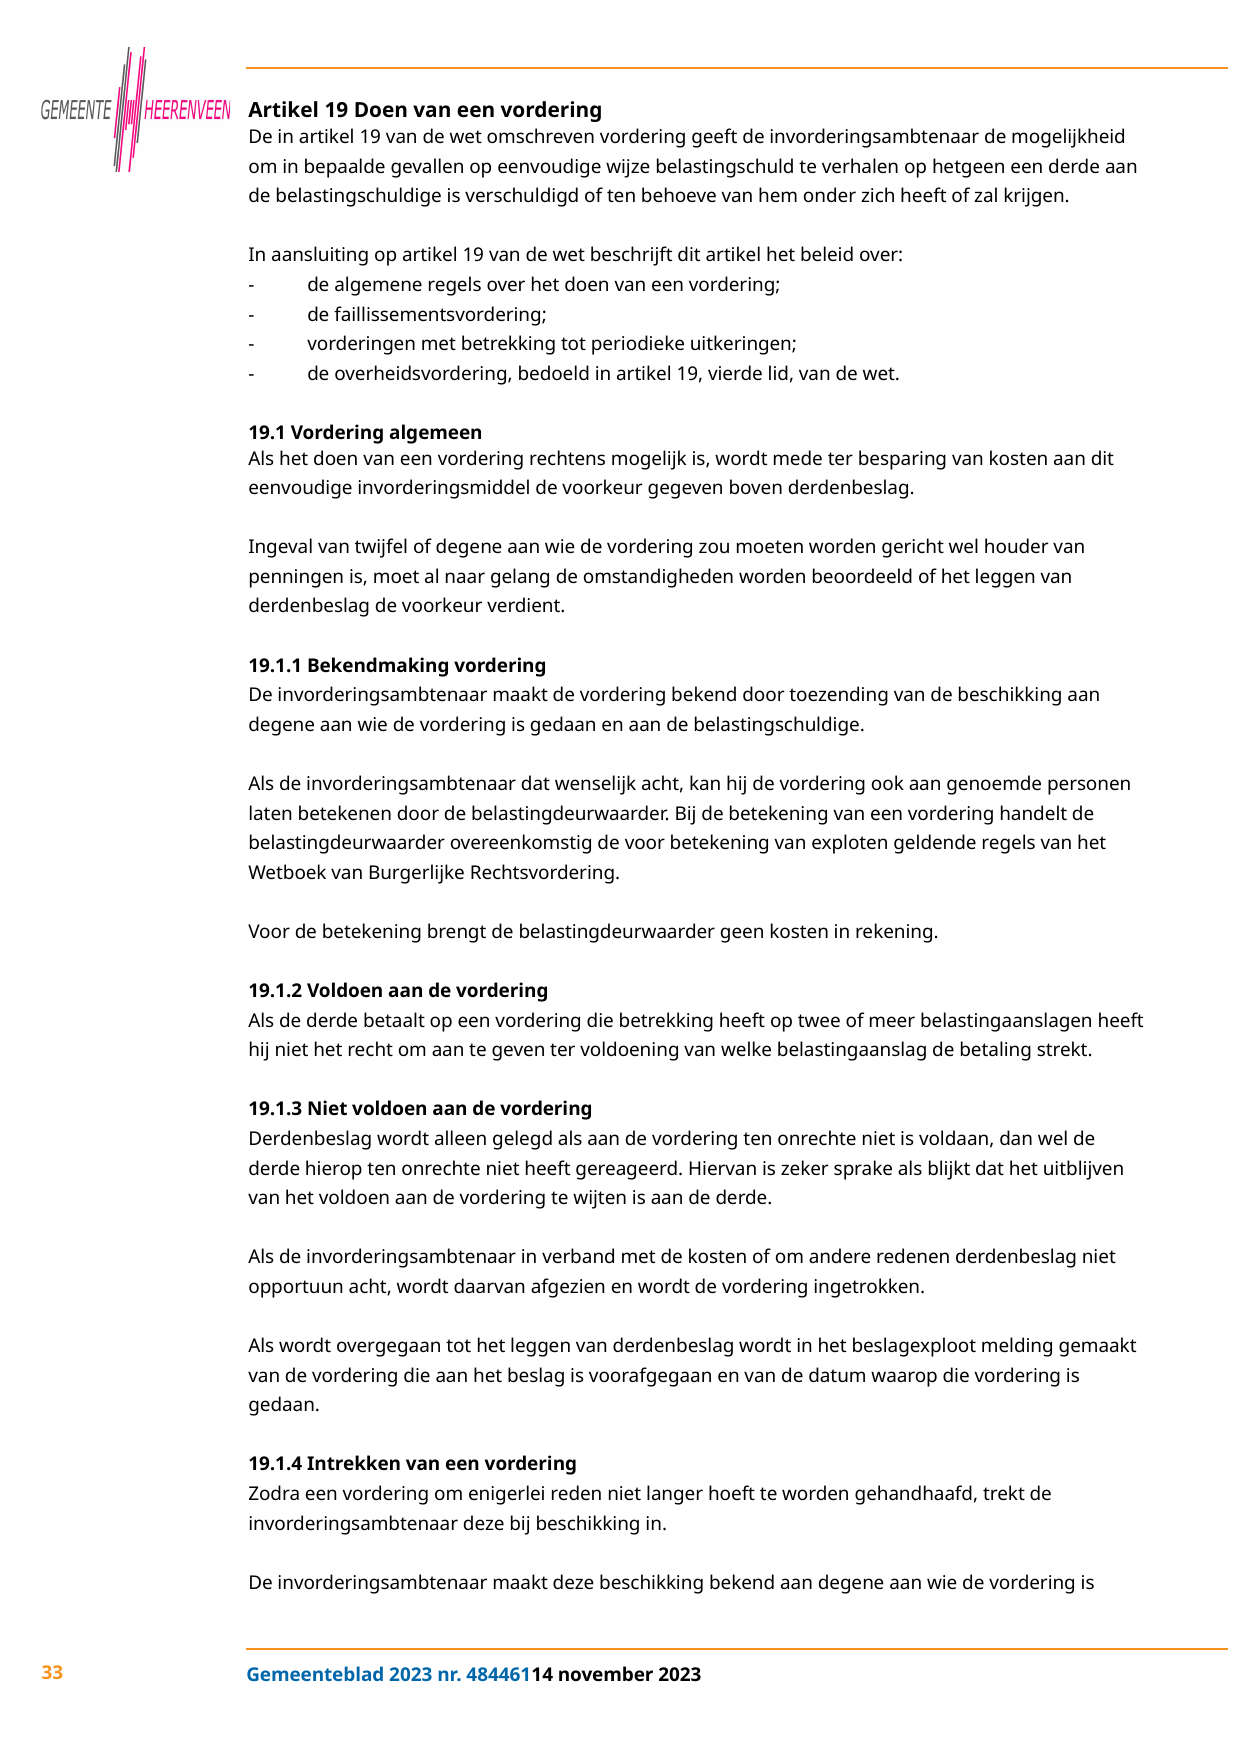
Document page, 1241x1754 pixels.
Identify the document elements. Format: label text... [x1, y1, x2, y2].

text De in artikel 19 van de wet omschreven vordering geeft de invorderingsambtenaar de mogelijkheid om in bepaalde gevallen op eenvoudige wijze belastingschuld te verhalen op hetgeen een derde aan de belastingschuldige is verschuldigd of ten behoeve van hem onder zich heeft of zal krijgen. [248, 123, 1152, 208]
text Voor de betekening brengt de belastingdeurwaarder geen kosten in rekening. [248, 918, 1152, 944]
list de overheidsvordering, bedoeld in artikel 19, vierde lid, van de wet. [248, 360, 1152, 386]
text 19.1.3 Niet voldoen aan de vordering [248, 1096, 1152, 1121]
text Artikel 19 Doen van een vordering [248, 95, 1152, 123]
text Zodra een vordering om enigerlei reden niet langer hoeft te worden gehandhaafd, trekt de invorderingsambtenaar deze bij beschikking in. [248, 1480, 1152, 1536]
text Als het doen van een vordering rechtens mogelijk is, wordt mede ter besparing van kosten aan dit eenvoudige invorderingsmiddel de voorkeur gegeven boven derdenbeslag. [248, 445, 1152, 500]
text 19.1.4 Intrekken van een vordering [248, 1451, 1152, 1476]
text 19.1.2 Voldoen aan de vordering [248, 977, 1152, 1003]
text 19.1.1 Bekendmaking vordering [248, 652, 1152, 678]
text 19.1 Vordering algemeen [248, 419, 1152, 445]
text In aansluiting op artikel 19 van de wet beschrijft dit artikel het beleid over: [248, 242, 1152, 267]
text Derdenbeslag wordt alleen gelegd als aan de vordering ten onrechte niet is voldaan, dan wel de derde hierop ten onrechte niet heeft gereageerd. Hiervan is zeker sprake als blijkt dat het uitblijven van het voldoen aan de vordering te wijten is aan de derde. [248, 1125, 1152, 1210]
picture [41, 47, 231, 172]
text Als wordt overgegaan tot het leggen van derdenbeslag wordt in het beslagexploot melding gemaakt van de vordering die aan het beslag is voorafgegaan en van de datum waarop die vordering is gedaan. [248, 1332, 1152, 1417]
text De invorderingsambtenaar maakt de vordering bekend door toezending van de beschikking aan degene aan wie de vordering is gedaan en aan de belastingschuldige. [248, 681, 1152, 737]
list de faillissementsvordering; [248, 301, 1152, 326]
text Als de derde betaalt op een vordering die betrekking heeft op twee of meer belastingaanslagen heeft hij niet het recht om aan te geven ter voldoening van welke belastingaanslag de betaling strekt. [248, 1007, 1152, 1062]
text Als de invorderingsambtenaar in verband met de kosten of om andere redenen derdenbeslag niet opportuun acht, wordt daarvan afgezien en wordt de vordering ingetrokken. [248, 1243, 1152, 1299]
list de algemene regels over het doen van een vordering; [248, 271, 1152, 297]
text Ingeval van twijfel of degene aan wie de vordering zou moeten worden gericht wel houder van penningen is, moet al naar gelang de omstandigheden worden beoordeeld of het leggen van derdenbeslag de voorkeur verdient. [248, 533, 1152, 618]
text De invorderingsambtenaar maakt deze beschikking bekend aan degene aan wie de vordering is [248, 1569, 1152, 1595]
list vorderingen met betrekking tot periodieke uitkeringen; [248, 330, 1152, 356]
text Als de invorderingsambtenaar dat wenselijk acht, kan hij de vordering ook aan genoemde personen laten betekenen door de belastingdeurwaarder. Bij de betekening van een vordering handelt de belastingdeurwaarder overeenkomstig de voor betekening van exploten geldende regels van het Wetboek van Burgerlijke Rechtsvordering. [248, 770, 1152, 885]
